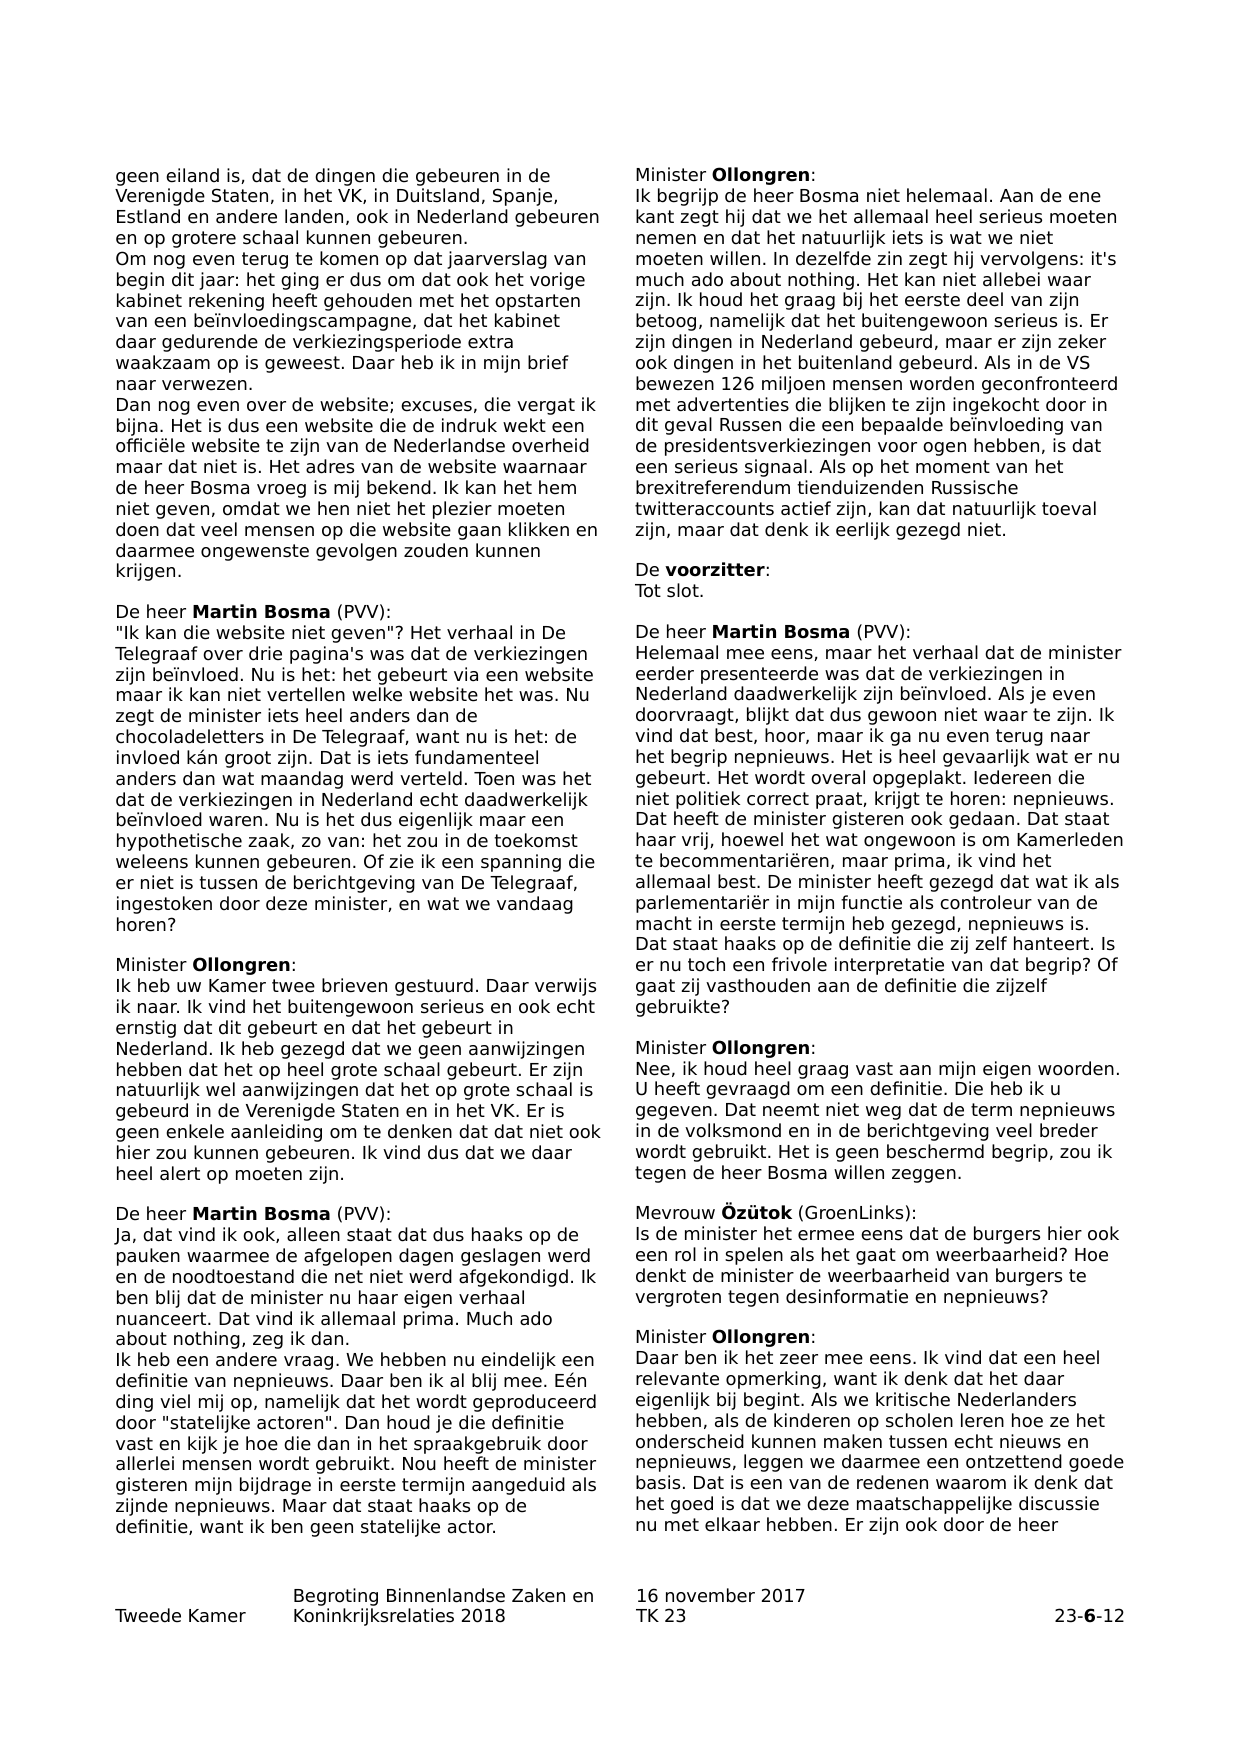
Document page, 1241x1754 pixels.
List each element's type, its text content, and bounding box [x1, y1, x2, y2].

text Daar ben ik het zeer mee eens. Ik vind dat een heel relevante opmerking, want ik denk dat het daar eigenlijk bij begint. Als we kritische Nederlanders hebben, als de kinderen op scholen leren hoe ze het onderscheid kunnen maken tussen echt nieuws en nepnieuws, leggen we daarmee een ontzettend goede basis. Dat is een van de redenen waarom ik denk dat het goed is dat we deze maatschappelijke discussie nu met elkaar hebben. Er zijn ook door de heer [635, 1348, 1125, 1536]
text Nee, ik houd heel graag vast aan mijn eigen woorden. U heeft gevraagd om een definitie. Die heb ik u gegeven. Dat neemt niet weg dat de term nepnieuws in de volksmond en in de berichtgeving veel breder wordt gebruikt. Het is geen beschermd begrip, zou ik tegen de heer Bosma willen zeggen. [635, 1058, 1125, 1183]
text Minister Ollongren: [635, 1037, 1125, 1058]
text Minister Ollongren: [115, 955, 605, 976]
text Ik heb een andere vraag. We hebben nu eindelijk een definitie van nepnieuws. Daar ben ik al blij mee. Eén ding viel mij op, namelijk dat het wordt geproduceerd door "statelijke actoren". Dan houd je die definitie vast en kijk je hoe die dan in het spraakgebruik door allerlei mensen wordt gebruikt. Nou heeft de minister gisteren mijn bijdrage in eerste termijn aangeduid als zijnde nepnieuws. Maar dat staat haaks op de definitie, want ik ben geen statelijke actor. [115, 1350, 605, 1537]
text Minister Ollongren: [635, 165, 1125, 186]
text Ja, dat vind ik ook, alleen staat dat dus haaks op de pauken waarmee de afgelopen dagen geslagen werd en de noodtoestand die net niet werd afgekondigd. Ik ben blij dat de minister nu haar eigen verhaal nuanceert. Dat vind ik allemaal prima. Much ado about nothing, zeg ik dan. [115, 1225, 605, 1350]
text Minister Ollongren: [635, 1327, 1125, 1348]
text Helemaal mee eens, maar het verhaal dat de minister eerder presenteerde was dat de verkiezingen in Nederland daadwerkelijk zijn beïnvloed. Als je even doorvraagt, blijkt dat dus gewoon niet waar te zijn. Ik vind dat best, hoor, maar ik ga nu even terug naar het begrip nepnieuws. Het is heel gevaarlijk wat er nu gebeurt. Het wordt overal opgeplakt. Iedereen die niet politiek correct praat, krijgt te horen: nepnieuws. Dat heeft de minister gisteren ook gedaan. Dat staat haar vrij, hoewel het wat ongewoon is om Kamerleden te becommentariëren, maar prima, ik vind het allemaal best. De minister heeft gezegd dat wat ik als parlementariër in mijn functie als controleur van de macht in eerste termijn heb gezegd, nepnieuws is. Dat staat haaks op de definitie die zij zelf hanteert. Is er nu toch een frivole interpretatie van dat begrip? Of gaat zij vasthouden aan de definitie die zijzelf gebruikte? [635, 642, 1125, 1017]
text Om nog even terug te komen op dat jaarverslag van begin dit jaar: het ging er dus om dat ook het vorige kabinet rekening heeft gehouden met het opstarten van een beïnvloedingscampagne, dat het kabinet daar gedurende de verkiezingsperiode extra waakzaam op is geweest. Daar heb ik in mijn brief naar verwezen. [115, 249, 605, 394]
text Tot slot. [635, 581, 1125, 602]
text De heer Martin Bosma (PVV): [115, 1204, 605, 1225]
text Ik heb uw Kamer twee brieven gestuurd. Daar verwijs ik naar. Ik vind het buitengewoon serieus en ook echt ernstig dat dit gebeurt en dat het gebeurt in Nederland. Ik heb gezegd dat we geen aanwijzingen hebben dat het op heel grote schaal gebeurt. Er zijn natuurlijk wel aanwijzingen dat het op grote schaal is gebeurd in de Verenigde Staten en in het VK. Er is geen enkele aanleiding om te denken dat dat niet ook hier zou kunnen gebeuren. Ik vind dus dat we daar heel alert op moeten zijn. [115, 976, 605, 1184]
text De voorzitter: [635, 560, 1125, 581]
text Mevrouw Özütok (GroenLinks): [635, 1203, 1125, 1224]
text De heer Martin Bosma (PVV): [115, 602, 605, 623]
text De heer Martin Bosma (PVV): [635, 622, 1125, 642]
text Is de minister het ermee eens dat de burgers hier ook een rol in spelen als het gaat om weerbaarheid? Hoe denkt de minister de weerbaarheid van burgers te vergroten tegen desinformatie en nepnieuws? [635, 1224, 1125, 1307]
text "Ik kan die website niet geven"? Het verhaal in De Telegraaf over drie pagina's was dat de verkiezingen zijn beïnvloed. Nu is het: het gebeurt via een website maar ik kan niet vertellen welke website het was. Nu zegt de minister iets heel anders dan de chocoladeletters in De Telegraaf, want nu is het: de invloed kán groot zijn. Dat is iets fundamenteel anders dan wat maandag werd verteld. Toen was het dat de verkiezingen in Nederland echt daadwerkelijk beïnvloed waren. Nu is het dus eigenlijk maar een hypothetische zaak, zo van: het zou in de toekomst weleens kunnen gebeuren. Of zie ik een spanning die er niet is tussen de berichtgeving van De Telegraaf, ingestoken door deze minister, en wat we vandaag horen? [115, 623, 605, 935]
text geen eiland is, dat de dingen die gebeuren in de Verenigde Staten, in het VK, in Duitsland, Spanje, Estland en andere landen, ook in Nederland gebeuren en op grotere schaal kunnen gebeuren. [115, 165, 605, 249]
text Dan nog even over de website; excuses, die vergat ik bijna. Het is dus een website die de indruk wekt een officiële website te zijn van de Nederlandse overheid maar dat niet is. Het adres van de website waarnaar de heer Bosma vroeg is mij bekend. Ik kan het hem niet geven, omdat we hen niet het plezier moeten doen dat veel mensen op die website gaan klikken en daarmee ongewenste gevolgen zouden kunnen krijgen. [115, 394, 605, 582]
text Ik begrijp de heer Bosma niet helemaal. Aan de ene kant zegt hij dat we het allemaal heel serieus moeten nemen en dat het natuurlijk iets is wat we niet moeten willen. In dezelfde zin zegt hij vervolgens: it's much ado about nothing. Het kan niet allebei waar zijn. Ik houd het graag bij het eerste deel van zijn betoog, namelijk dat het buitengewoon serieus is. Er zijn dingen in Nederland gebeurd, maar er zijn zeker ook dingen in het buitenland gebeurd. Als in de VS bewezen 126 miljoen mensen worden geconfronteerd met advertenties die blijken te zijn ingekocht door in dit geval Russen die een bepaalde beïnvloeding van de presidentsverkiezingen voor ogen hebben, is dat een serieus signaal. Als op het moment van het brexitreferendum tienduizenden Russische twitteraccounts actief zijn, kan dat natuurlijk toeval zijn, maar dat denk ik eerlijk gezegd niet. [635, 186, 1125, 540]
